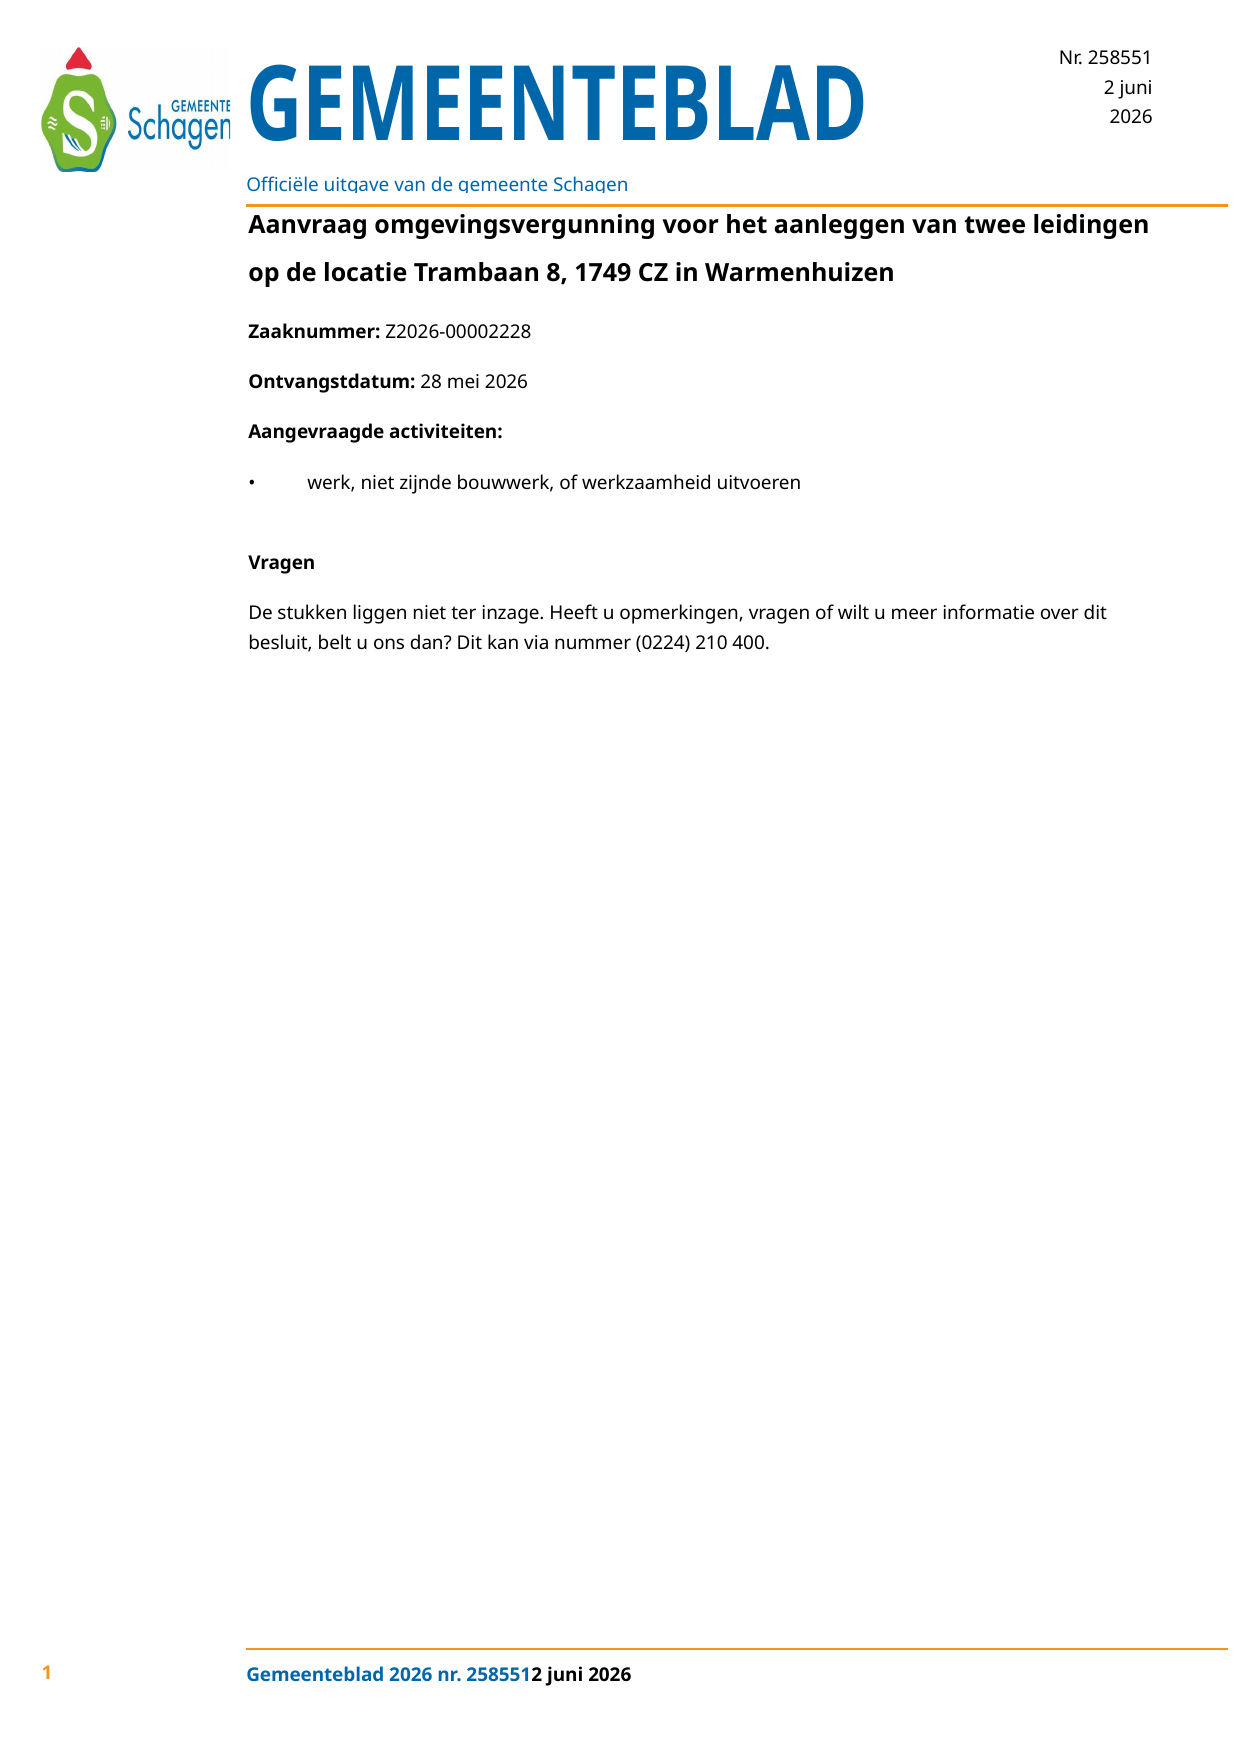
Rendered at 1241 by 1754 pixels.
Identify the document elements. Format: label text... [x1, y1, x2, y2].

text De stukken liggen niet ter inzage. Heeft u opmerkingen, vragen of wilt u meer informatie over dit besluit, belt u ons dan? Dit kan via nummer (0224) 210 400. [248, 599, 1152, 655]
picture [41, 47, 231, 172]
text Ontvangstdatum: 28 mei 2026 [248, 368, 1152, 394]
text Vragen [248, 549, 1152, 575]
text Aangevraagde activiteiten: [248, 419, 1152, 444]
list werk, niet zijnde bouwwerk, of werkzaamheid uitvoeren [248, 469, 1152, 495]
text Aanvraag omgevingsvergunning voor het aanleggen van twee leidingen op de locatie Trambaan 8, 1749 CZ in Warmenhuizen [248, 207, 1152, 288]
text Zaaknummer: Z2026-00002228 [248, 318, 1152, 344]
